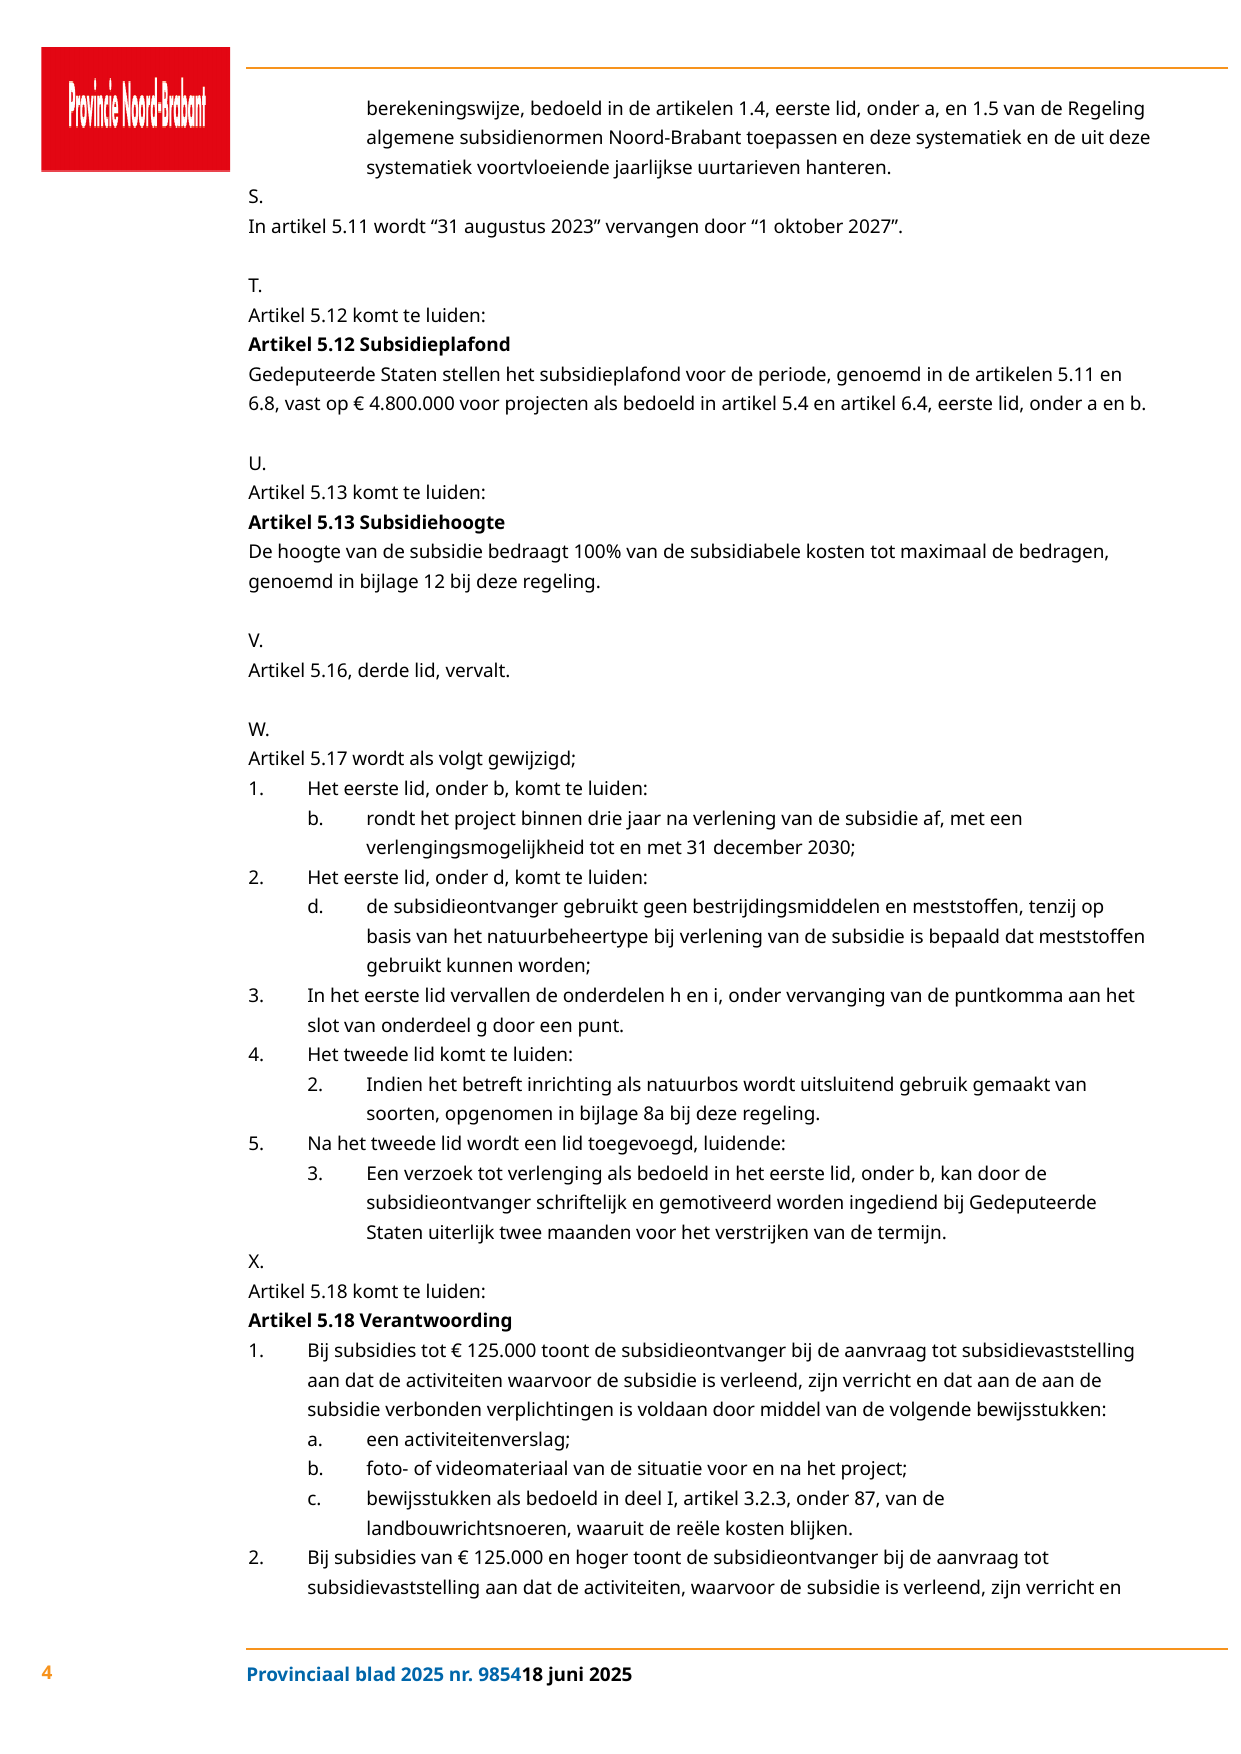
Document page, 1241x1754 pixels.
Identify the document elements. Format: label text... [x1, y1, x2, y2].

list Een verzoek tot verlenging als bedoeld in het eerste lid, onder b, kan door de subsidieontvanger schriftelijk en gemotiveerd worden ingediend bij Gedeputeerde Staten uiterlijk twee maanden voor het verstrijken van de termijn. [307, 1160, 1152, 1245]
text Artikel 5.12 komt te luiden: [248, 302, 1152, 328]
text Artikel 5.18 komt te luiden: [248, 1278, 1152, 1304]
list berekeningswijze, bedoeld in de artikelen 1.4, eerste lid, onder a, en 1.5 van de Regeling algemene subsidienormen Noord-Brabant toepassen en deze systematiek en de uit deze systematiek voortvloeiende jaarlijkse uurtarieven hanteren. [307, 95, 1152, 180]
text S. [248, 183, 1152, 209]
text Artikel 5.16, derde lid, vervalt. [248, 657, 1152, 683]
text Artikel 5.13 Subsidiehoogte [248, 509, 1152, 535]
list Na het tweede lid wordt een lid toegevoegd, luidende: [248, 1130, 1152, 1156]
list Het eerste lid, onder d, komt te luiden: [248, 864, 1152, 890]
text Artikel 5.12 Subsidieplafond [248, 331, 1152, 357]
text V. [248, 627, 1152, 653]
text De hoogte van de subsidie bedraagt 100% van de subsidiabele kosten tot maximaal de bedragen, genoemd in bijlage 12 bij deze regeling. [248, 538, 1152, 594]
list Indien het betreft inrichting als natuurbos wordt uitsluitend gebruik gemaakt van soorten, opgenomen in bijlage 8a bij deze regeling. [307, 1071, 1152, 1126]
text Artikel 5.17 wordt als volgt gewijzigd; [248, 746, 1152, 771]
list een activiteitenverslag; [307, 1426, 1152, 1452]
list de subsidieontvanger gebruikt geen bestrijdingsmiddelen en meststoffen, tenzij op basis van het natuurbeheertype bij verlening van de subsidie is bepaald dat meststoffen gebruikt kunnen worden; [307, 893, 1152, 978]
text In artikel 5.11 wordt “31 augustus 2023” vervangen door “1 oktober 2027”. [248, 213, 1152, 239]
text Artikel 5.13 komt te luiden: [248, 479, 1152, 505]
text Artikel 5.18 Verantwoording [248, 1308, 1152, 1333]
list Het tweede lid komt te luiden: [248, 1041, 1152, 1067]
list Het eerste lid, onder b, komt te luiden: [248, 775, 1152, 801]
list rondt het project binnen drie jaar na verlening van de subsidie af, met een verlengingsmogelijkheid tot en met 31 december 2030; [307, 805, 1152, 860]
text U. [248, 450, 1152, 476]
list In het eerste lid vervallen de onderdelen h en i, onder vervanging van de puntkomma aan het slot van onderdeel g door een punt. [248, 982, 1152, 1038]
list bewijsstukken als bedoeld in deel I, artikel 3.2.3, onder 87, van de landbouwrichtsnoeren, waaruit de reële kosten blijken. [307, 1485, 1152, 1541]
list Bij subsidies tot € 125.000 toont de subsidieontvanger bij de aanvraag tot subsidievaststelling aan dat de activiteiten waarvoor de subsidie is verleend, zijn verricht en dat aan de aan de subsidie verbonden verplichtingen is voldaan door middel van de volgende bewijsstukken: [248, 1337, 1152, 1422]
list foto- of videomateriaal van de situatie voor en na het project; [307, 1456, 1152, 1481]
list Bij subsidies van € 125.000 en hoger toont de subsidieontvanger bij de aanvraag tot subsidievaststelling aan dat de activiteiten, waarvoor de subsidie is verleend, zijn verricht en [248, 1544, 1152, 1600]
text T. [248, 272, 1152, 298]
text W. [248, 716, 1152, 742]
text Gedeputeerde Staten stellen het subsidieplafond voor de periode, genoemd in de artikelen 5.11 en 6.8, vast op € 4.800.000 voor projecten als bedoeld in artikel 5.4 en artikel 6.4, eerste lid, onder a en b. [248, 361, 1152, 416]
text X. [248, 1248, 1152, 1274]
picture [41, 47, 231, 172]
